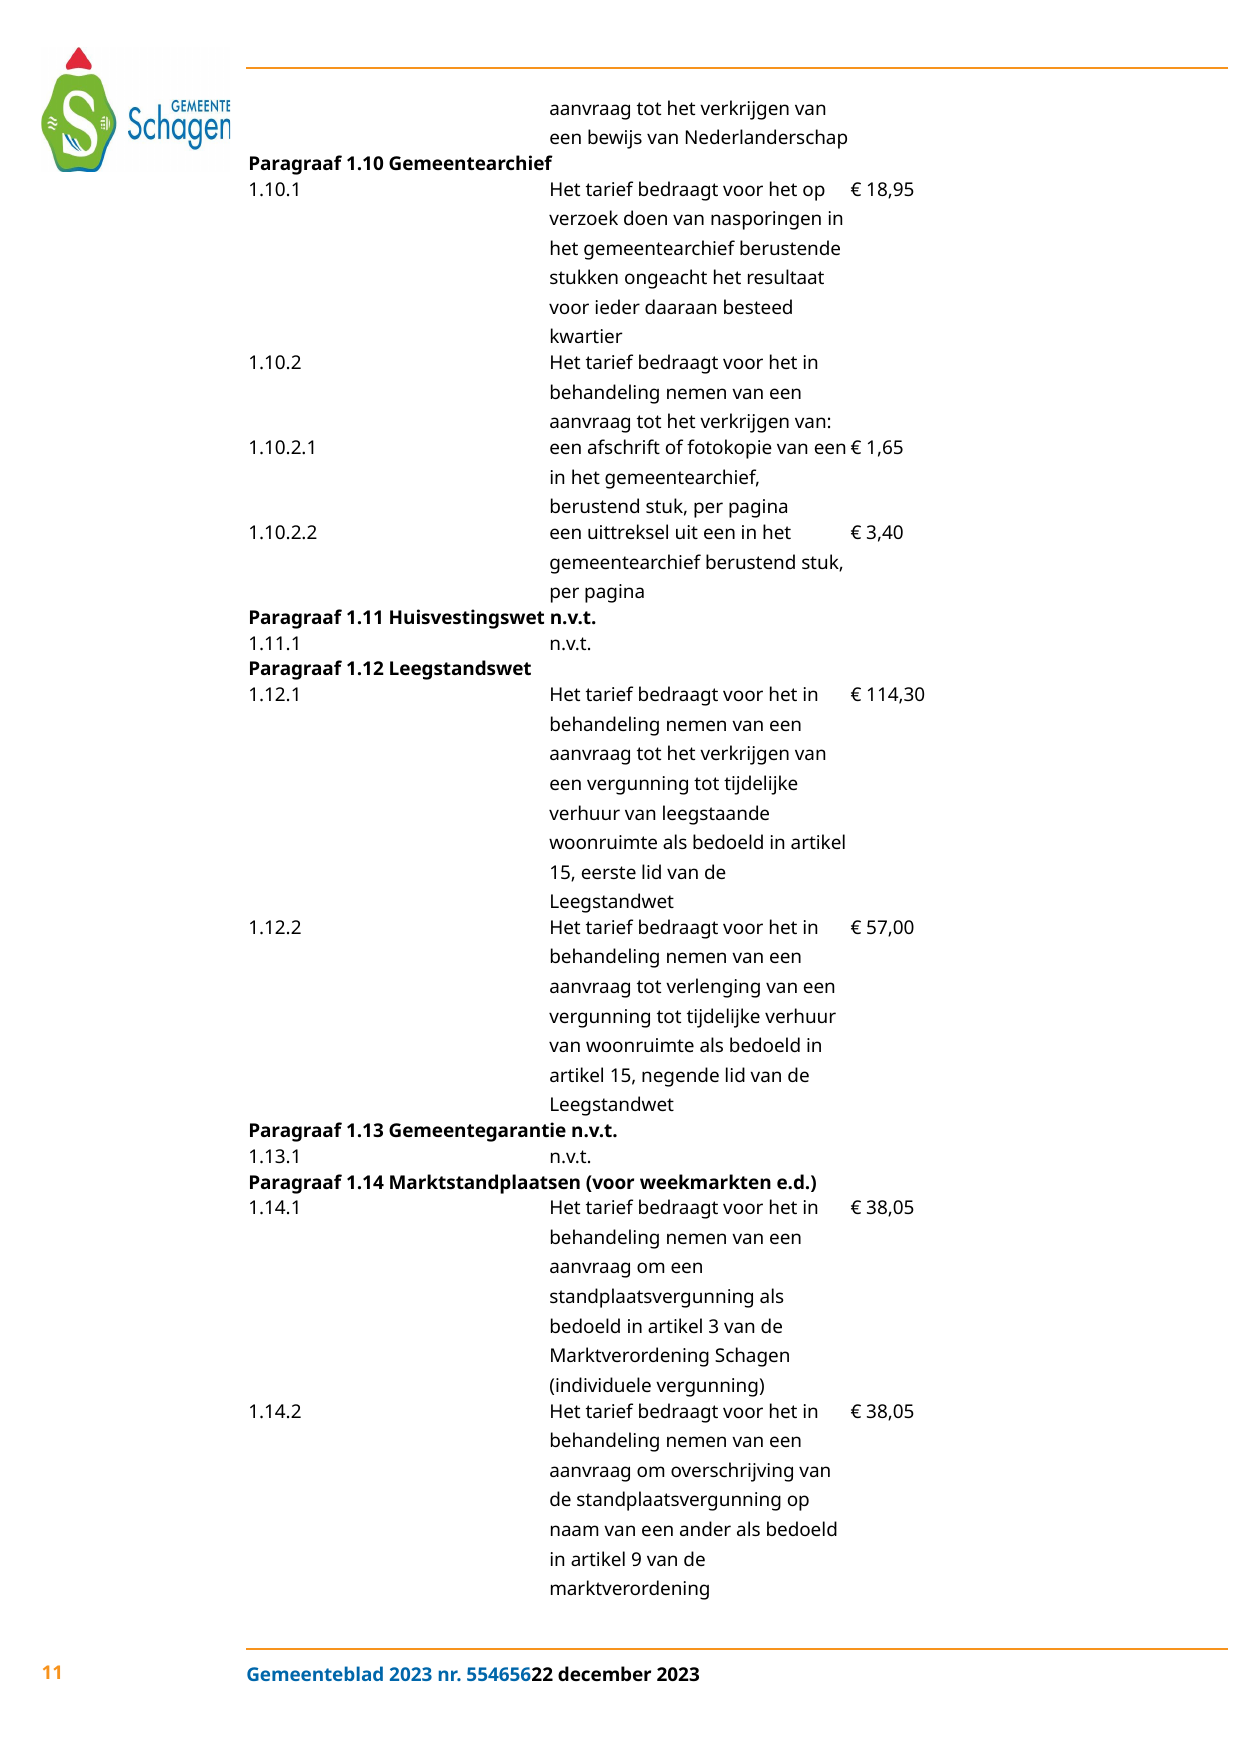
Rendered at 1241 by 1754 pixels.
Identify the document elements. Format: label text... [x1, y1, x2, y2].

table_cell 1.14.2 [248, 1398, 549, 1601]
table_cell Het tarief bedraagt voor het in behandeling nemen van een aanvraag om overschrijving van de standplaatsvergunning op naam van een ander als bedoeld in artikel 9 van de marktverordening [549, 1398, 850, 1601]
table_cell 1.11.1 [248, 630, 549, 656]
table_cell € 3,40 [850, 519, 1152, 604]
table_cell een uittreksel uit een in het gemeentearchief berustend stuk, per pagina [549, 519, 850, 604]
table_cell € 114,30 [850, 681, 1152, 914]
table_cell 1.10.1 [248, 176, 549, 349]
table_cell € 38,05 [850, 1398, 1152, 1601]
table_cell [850, 630, 1152, 656]
table_cell Het tarief bedraagt voor het in behandeling nemen van een aanvraag om een standplaatsvergunning als bedoeld in artikel 3 van de Marktverordening Schagen (individuele vergunning) [549, 1195, 850, 1398]
table_cell 1.13.1 [248, 1143, 549, 1169]
table_cell Paragraaf 1.11 Huisvestingswet n.v.t. [248, 604, 1152, 630]
table_cell Paragraaf 1.10 Gemeentearchief [248, 150, 1152, 176]
picture [41, 47, 231, 172]
table_cell 1.14.1 [248, 1195, 549, 1398]
table_cell € 57,00 [850, 914, 1152, 1117]
table_cell een afschrift of fotokopie van een in het gemeentearchief, berustend stuk, per pagina [549, 434, 850, 519]
table_cell n.v.t. [549, 630, 850, 656]
table_cell aanvraag tot het verkrijgen van een bewijs van Nederlanderschap [549, 95, 850, 150]
table_cell 1.12.2 [248, 914, 549, 1117]
table_cell Het tarief bedraagt voor het op verzoek doen van nasporingen in het gemeentearchief berustende stukken ongeacht het resultaat voor ieder daaraan besteed kwartier [549, 176, 850, 349]
table_cell Paragraaf 1.13 Gemeentegarantie n.v.t. [248, 1118, 1152, 1143]
table_cell [248, 95, 549, 150]
table_cell [850, 350, 1152, 434]
table_cell [850, 1143, 1152, 1169]
table_cell Het tarief bedraagt voor het in behandeling nemen van een aanvraag tot het verkrijgen van een vergunning tot tijdelijke verhuur van leegstaande woonruimte als bedoeld in artikel 15, eerste lid van de Leegstandwet [549, 681, 850, 914]
table_cell € 1,65 [850, 434, 1152, 519]
table_cell Paragraaf 1.14 Marktstandplaatsen (voor weekmarkten e.d.) [248, 1169, 1152, 1194]
table_cell 1.10.2.1 [248, 434, 549, 519]
table_cell 1.10.2 [248, 350, 549, 434]
table_cell Het tarief bedraagt voor het in behandeling nemen van een aanvraag tot het verkrijgen van: [549, 350, 850, 434]
table_cell Het tarief bedraagt voor het in behandeling nemen van een aanvraag tot verlenging van een vergunning tot tijdelijke verhuur van woonruimte als bedoeld in artikel 15, negende lid van de Leegstandwet [549, 914, 850, 1117]
table_cell [850, 95, 1152, 150]
table_cell Paragraaf 1.12 Leegstandswet [248, 656, 1152, 681]
table_cell 1.10.2.2 [248, 519, 549, 604]
table_cell n.v.t. [549, 1143, 850, 1169]
table_cell € 18,95 [850, 176, 1152, 349]
table_cell € 38,05 [850, 1195, 1152, 1398]
table_cell 1.12.1 [248, 681, 549, 914]
